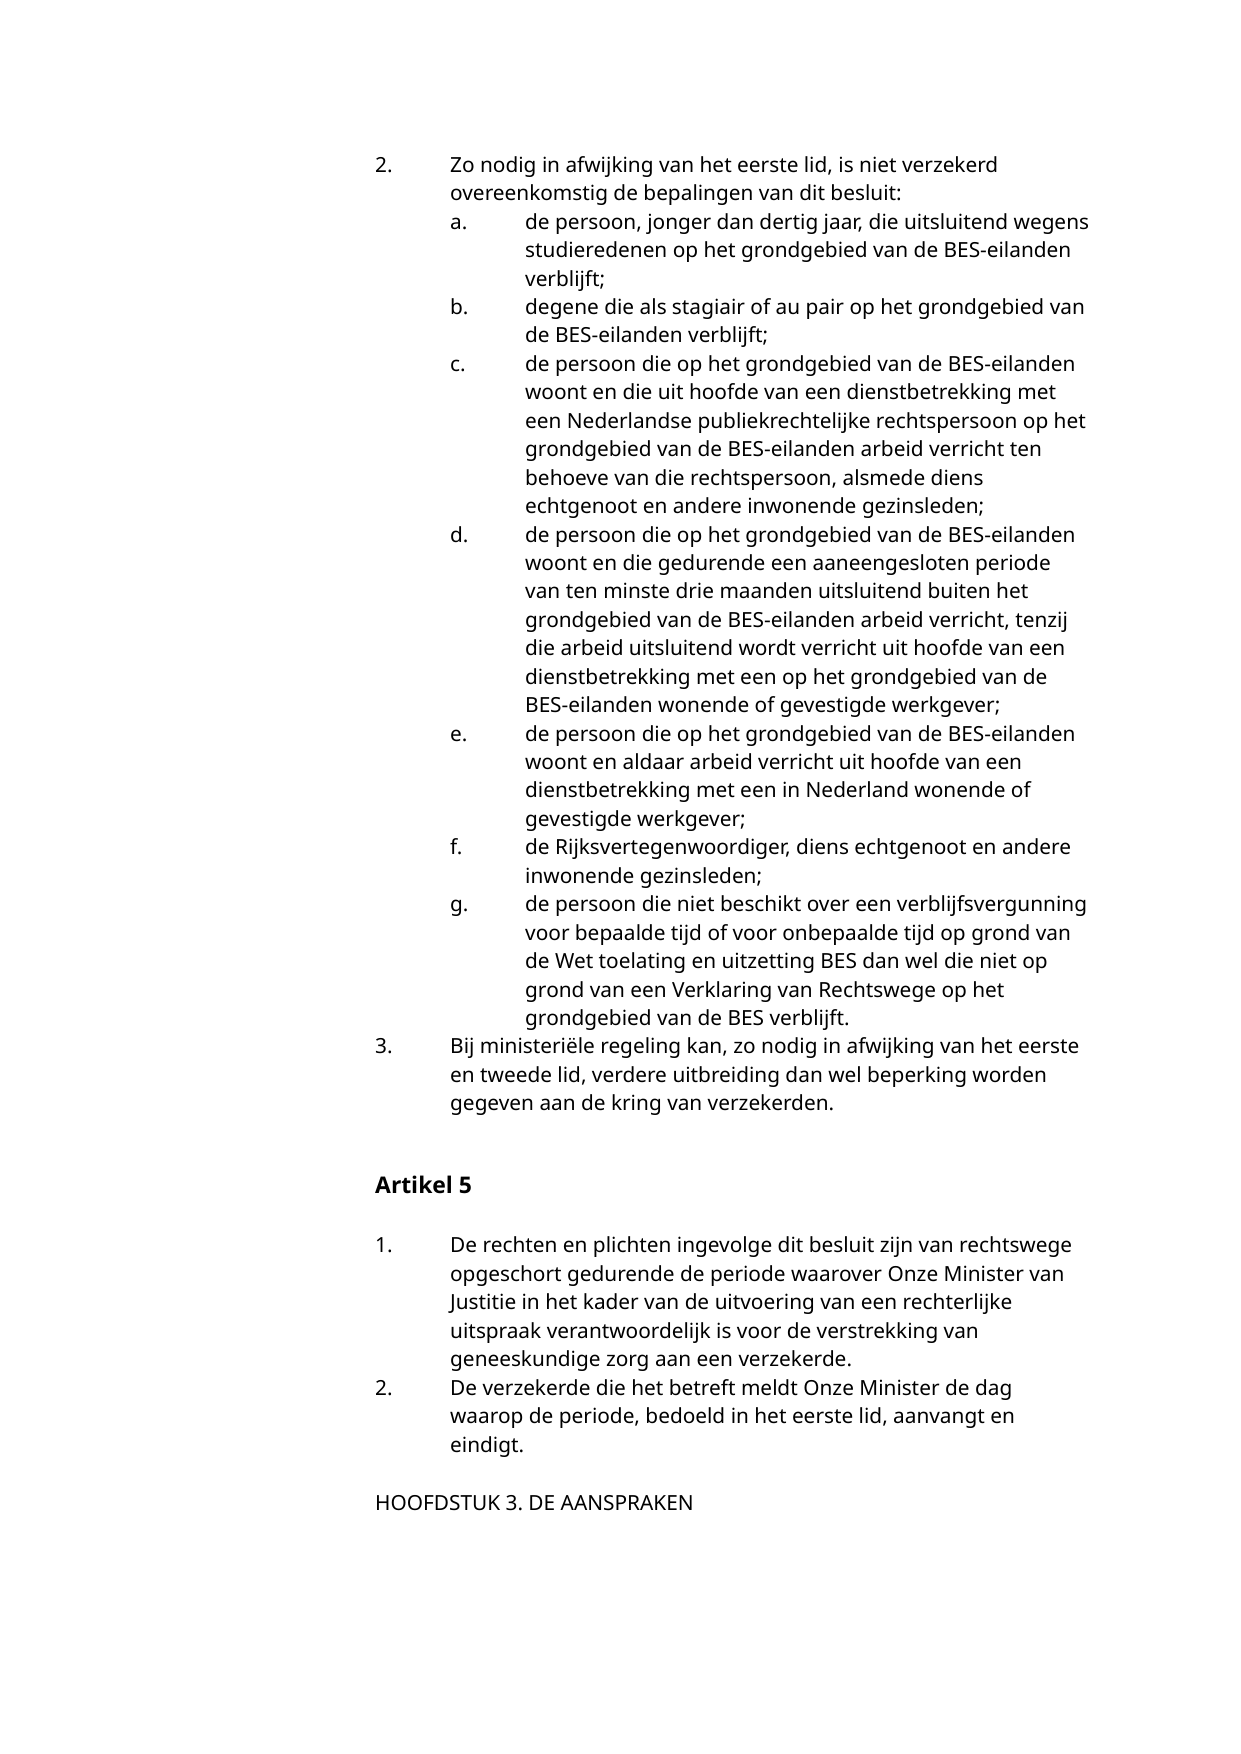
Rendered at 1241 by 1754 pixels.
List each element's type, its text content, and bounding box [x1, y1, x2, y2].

list De verzekerde die het betreft meldt Onze Minister de dag waarop de periode, bedoeld in het eerste lid, aanvangt en eindigt. [375, 1373, 1090, 1458]
list de persoon die op het grondgebied van de BES-eilanden woont en die uit hoofde van een dienstbetrekking met een Nederlandse publiekrechtelijke rechtspersoon op het grondgebied van de BES-eilanden arbeid verricht ten behoeve van die rechtspersoon, alsmede diens echtgenoot en andere inwonende gezinsleden; [450, 349, 1090, 520]
list de persoon die op het grondgebied van de BES-eilanden woont en aldaar arbeid verricht uit hoofde van een dienstbetrekking met een in Nederland wonende of gevestigde werkgever; [450, 719, 1090, 832]
list de persoon die niet beschikt over een verblijfsvergunning voor bepaalde tijd of voor onbepaalde tijd op grond van de Wet toelating en uitzetting BES dan wel die niet op grond van een Verklaring van Rechtswege op het grondgebied van de BES verblijft. [450, 889, 1090, 1032]
list De rechten en plichten ingevolge dit besluit zijn van rechtswege opgeschort gedurende de periode waarover Onze Minister van Justitie in het kader van de uitvoering van een rechterlijke uitspraak verantwoordelijk is voor de verstrekking van geneeskundige zorg aan een verzekerde. [375, 1231, 1090, 1373]
list de persoon, jonger dan dertig jaar, die uitsluitend wegens studieredenen op het grondgebied van de BES-eilanden verblijft; [450, 207, 1090, 292]
list de persoon die op het grondgebied van de BES-eilanden woont en die gedurende een aaneengesloten periode van ten minste drie maanden uitsluitend buiten het grondgebied van de BES-eilanden arbeid verricht, tenzij die arbeid uitsluitend wordt verricht uit hoofde van een dienstbetrekking met een op het grondgebied van de BES-eilanden wonende of gevestigde werkgever; [450, 520, 1090, 719]
subtitle HOOFDSTUK 3. DE AANSPRAKEN [375, 1488, 1090, 1517]
subtitle Artikel 5 [375, 1169, 1090, 1201]
list degene die als stagiair of au pair op het grondgebied van de BES-eilanden verblijft; [450, 292, 1090, 349]
list de Rijksvertegenwoordiger, diens echtgenoot en andere inwonende gezinsleden; [450, 832, 1090, 889]
list Zo nodig in afwijking van het eerste lid, is niet verzekerd overeenkomstig de bepalingen van dit besluit: [375, 150, 1090, 207]
list Bij ministeriële regeling kan, zo nodig in afwijking van het eerste en tweede lid, verdere uitbreiding dan wel beperking worden gegeven aan de kring van verzekerden. [375, 1032, 1090, 1117]
